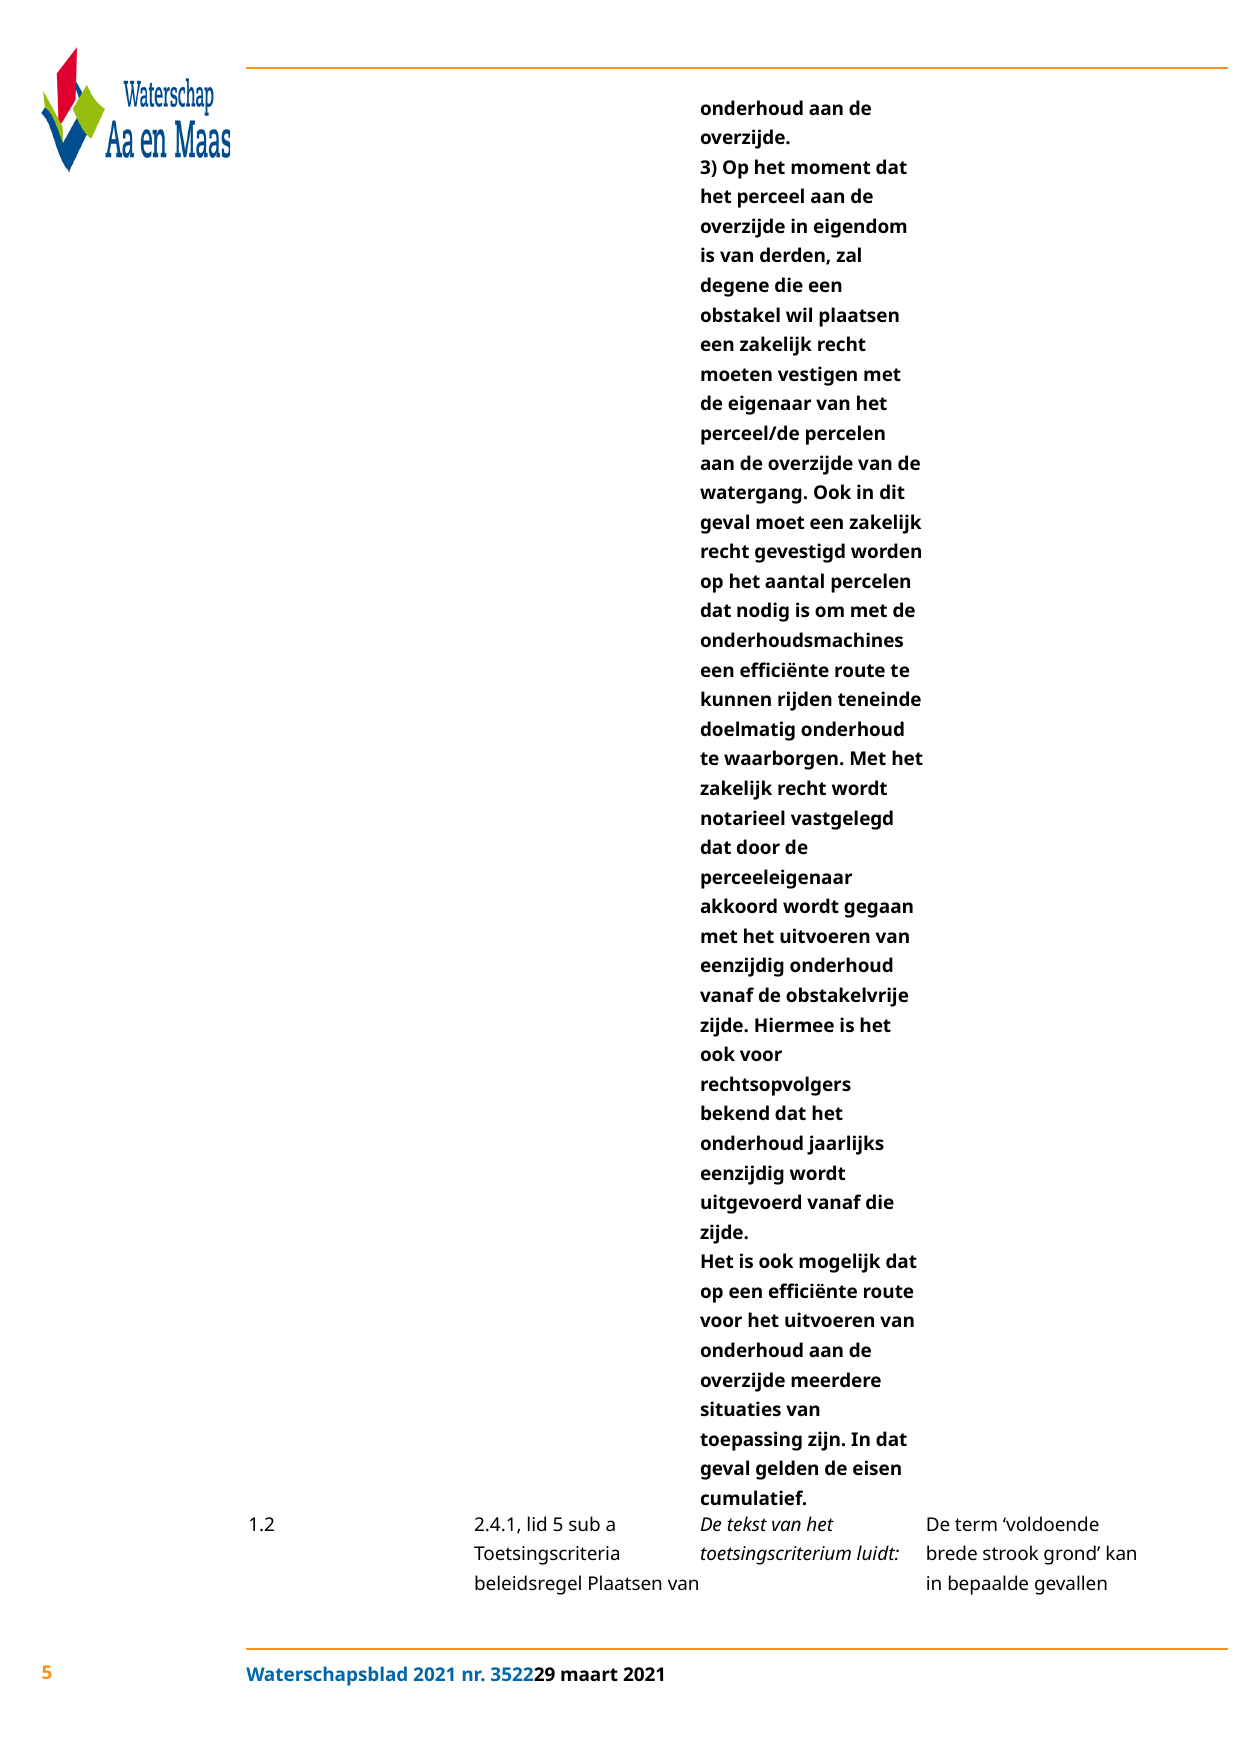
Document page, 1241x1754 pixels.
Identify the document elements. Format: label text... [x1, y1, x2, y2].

table_cell [926, 95, 1152, 1511]
table_cell De term ‘voldoende brede strook grond’ kan in bepaalde gevallen [926, 1511, 1152, 1596]
table_cell 1.2 [248, 1511, 474, 1596]
picture [41, 47, 231, 172]
table_cell [248, 95, 474, 1511]
table_cell [474, 95, 700, 1511]
table_cell onderhoud aan de overzijde. 3) Op het moment dat het perceel aan de overzijde in eigendom is van derden, zal degene die een obstakel wil plaatsen een zakelijk recht moeten vestigen met de eigenaar van het perceel/de percelen aan de overzijde van de watergang. Ook in dit geval moet een zakelijk recht gevestigd worden op het aantal percelen dat nodig is om met de onderhoudsmachines een efficiënte route te kunnen rijden teneinde doelmatig onderhoud te waarborgen. Met het zakelijk recht wordt notarieel vastgelegd dat door de perceeleigenaar akkoord wordt gegaan met het uitvoeren van eenzijdig onderhoud vanaf de obstakelvrije zijde. Hiermee is het ook voor rechtsopvolgers bekend dat het onderhoud jaarlijks eenzijdig wordt uitgevoerd vanaf die zijde. Het is ook mogelijk dat op een efficiënte route voor het uitvoeren van onderhoud aan de overzijde meerdere situaties van toepassing zijn. In dat geval gelden de eisen cumulatief. [700, 95, 926, 1511]
table_cell 2.4.1, lid 5 sub a Toetsingscriteria beleidsregel Plaatsen van [474, 1511, 700, 1596]
table_cell De tekst van het toetsingscriterium luidt: [700, 1511, 926, 1596]
